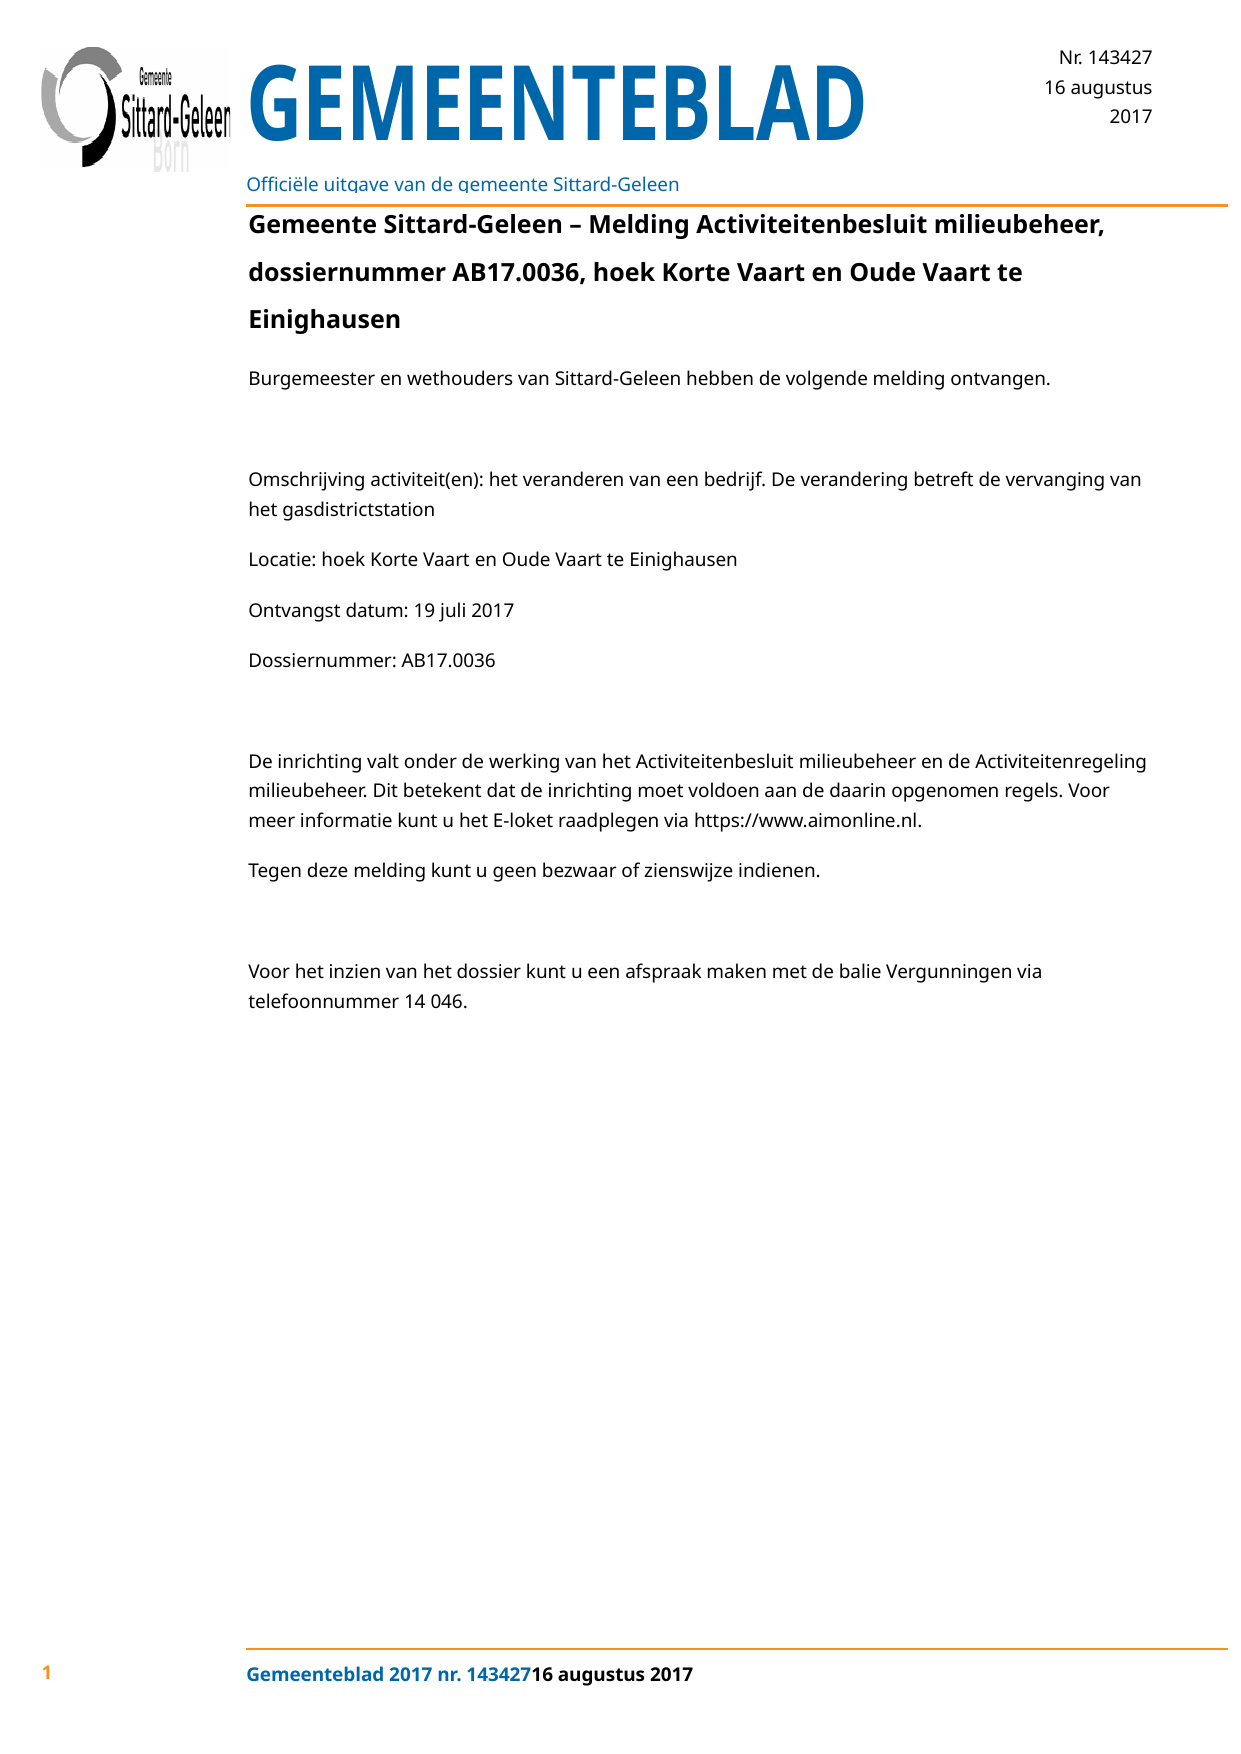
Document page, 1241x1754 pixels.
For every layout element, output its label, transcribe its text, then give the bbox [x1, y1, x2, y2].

picture [41, 47, 231, 172]
text Voor het inzien van het dossier kunt u een afspraak maken met de balie Vergunningen via telefoonnummer 14 046. [248, 958, 1152, 1014]
text Ontvangst datum: 19 juli 2017 [248, 597, 1152, 622]
text Dossiernummer: AB17.0036 [248, 647, 1152, 673]
text Locatie: hoek Korte Vaart en Oude Vaart te Einighausen [248, 546, 1152, 572]
text Tegen deze melding kunt u geen bezwaar of zienswijze indienen. [248, 858, 1152, 883]
text De inrichting valt onder de werking van het Activiteitenbesluit milieubeheer en de Activiteitenregeling milieubeheer. Dit betekent dat de inrichting moet voldoen aan de daarin opgenomen regels. Voor meer informatie kunt u het E-loket raadplegen via https://www.aimonline.nl. [248, 748, 1152, 833]
text Omschrijving activiteit(en): het veranderen van een bedrijf. De verandering betreft de vervanging van het gasdistrictstation [248, 466, 1152, 522]
text Gemeente Sittard-Geleen – Melding Activiteitenbesluit milieubeheer, dossiernummer AB17.0036, hoek Korte Vaart en Oude Vaart te Einighausen [248, 207, 1152, 336]
text Burgemeester en wethouders van Sittard-Geleen hebben de volgende melding ontvangen. [248, 366, 1152, 391]
